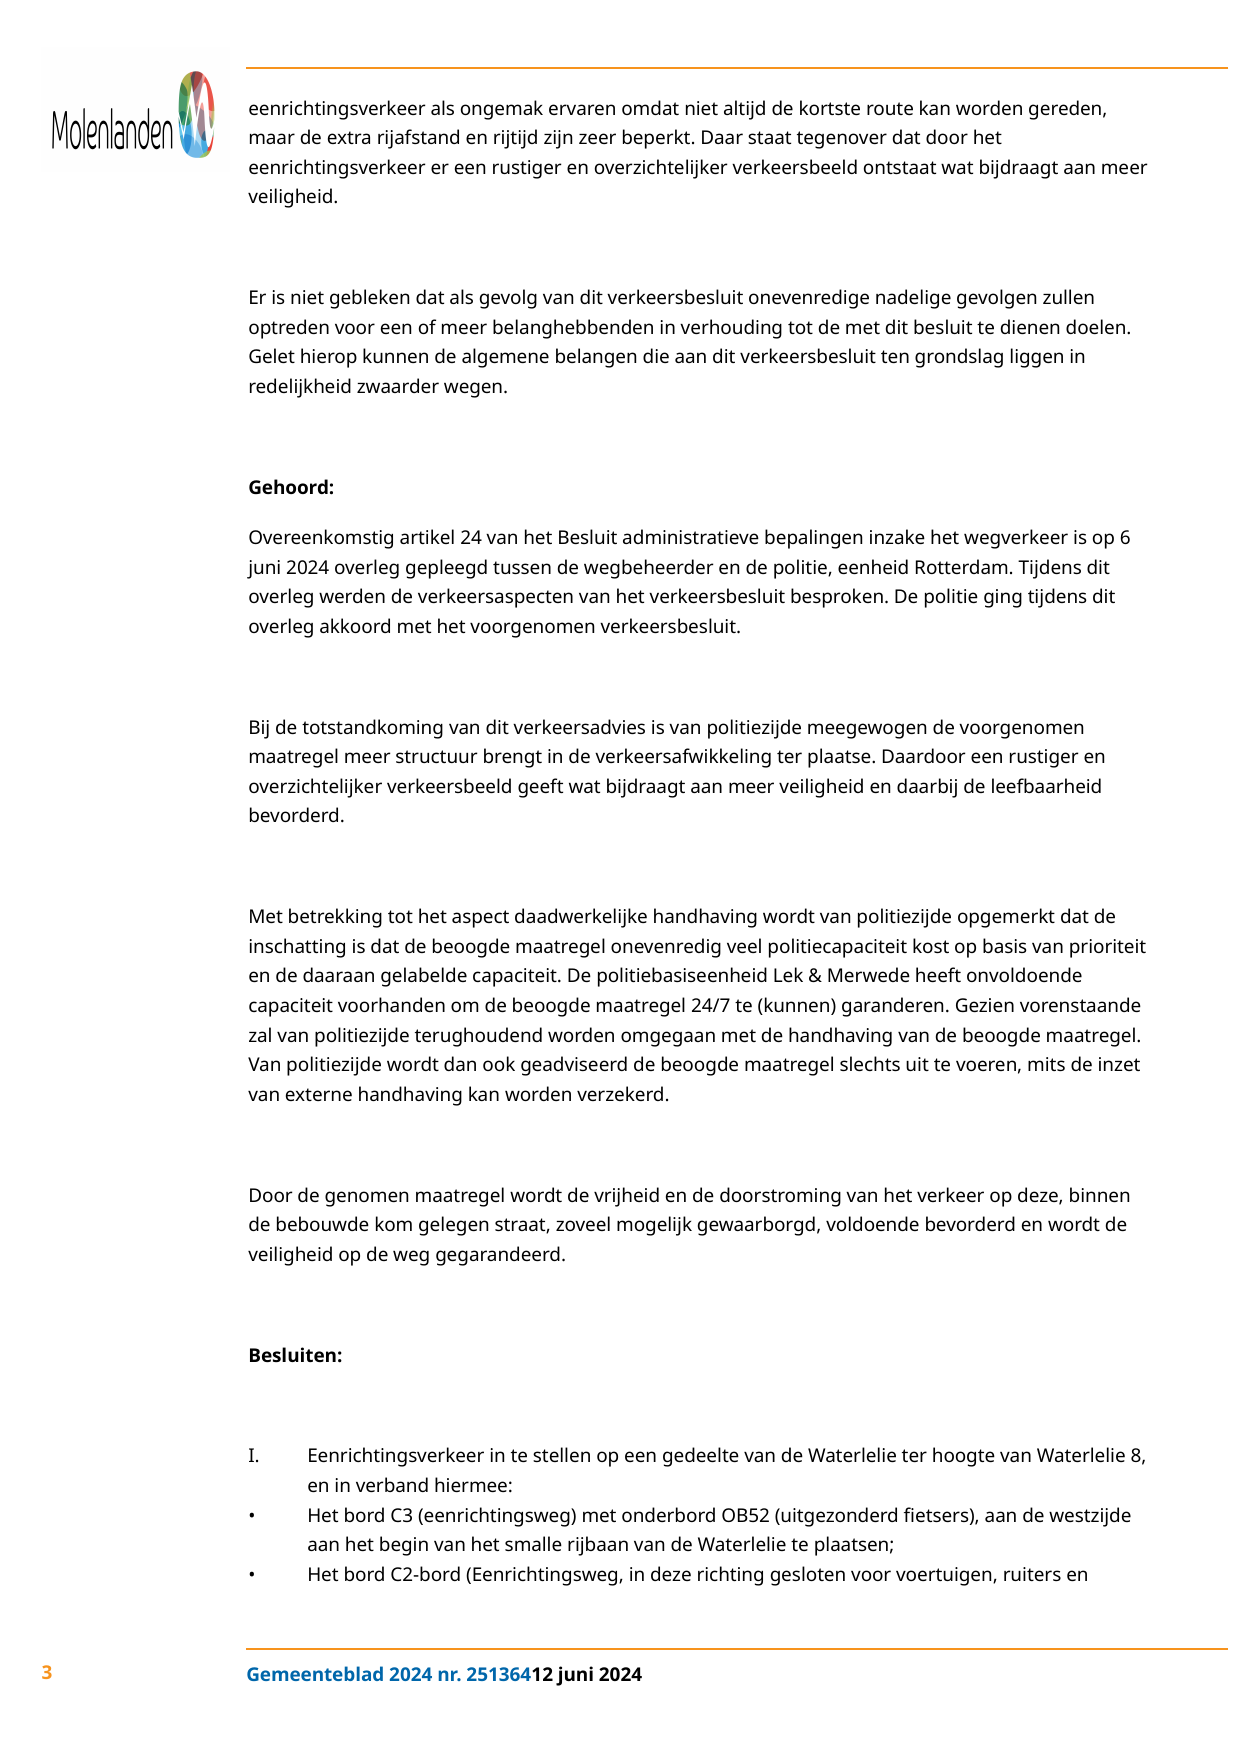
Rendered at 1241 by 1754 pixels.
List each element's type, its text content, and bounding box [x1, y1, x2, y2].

list Het bord C3 (eenrichtingsweg) met onderbord OB52 (uitgezonderd fietsers), aan de westzijde aan het begin van het smalle rijbaan van de Waterlelie te plaatsen; [248, 1502, 1152, 1557]
list Eenrichtingsverkeer in te stellen op een gedeelte van de Waterlelie ter hoogte van Waterlelie 8, en in verband hiermee: [248, 1443, 1152, 1498]
picture [41, 47, 231, 172]
text eenrichtingsverkeer als ongemak ervaren omdat niet altijd de kortste route kan worden gereden, maar de extra rijafstand en rijtijd zijn zeer beperkt. Daar staat tegenover dat door het eenrichtingsverkeer er een rustiger en overzichtelijker verkeersbeeld ontstaat wat bijdraagt aan meer veiligheid. [248, 95, 1152, 209]
text Besluiten: [248, 1342, 1152, 1368]
list Het bord C2-bord (Eenrichtingsweg, in deze richting gesloten voor voertuigen, ruiters en [248, 1561, 1152, 1587]
text Overeenkomstig artikel 24 van het Besluit administratieve bepalingen inzake het wegverkeer is op 6 juni 2024 overleg gepleegd tussen de wegbeheerder en de politie, eenheid Rotterdam. Tijdens dit overleg werden de verkeersaspecten van het verkeersbesluit besproken. De politie ging tijdens dit overleg akkoord met het voorgenomen verkeersbesluit. [248, 524, 1152, 639]
text Gehoord: [248, 474, 1152, 500]
text Met betrekking tot het aspect daadwerkelijke handhaving wordt van politiezijde opgemerkt dat de inschatting is dat de beoogde maatregel onevenredig veel politiecapaciteit kost op basis van prioriteit en de daaraan gelabelde capaciteit. De politiebasiseenheid Lek & Merwede heeft onvoldoende capaciteit voorhanden om de beoogde maatregel 24/7 te (kunnen) garanderen. Gezien vorenstaande zal van politiezijde terughoudend worden omgegaan met de handhaving van de beoogde maatregel. Van politiezijde wordt dan ook geadviseerd de beoogde maatregel slechts uit te voeren, mits de inzet van externe handhaving kan worden verzekerd. [248, 903, 1152, 1107]
text Door de genomen maatregel wordt de vrijheid en de doorstroming van het verkeer op deze, binnen de bebouwde kom gelegen straat, zoveel mogelijk gewaarborgd, voldoende bevorderd en wordt de veiligheid op de weg gegarandeerd. [248, 1182, 1152, 1267]
text Er is niet gebleken dat als gevolg van dit verkeersbesluit onevenredige nadelige gevolgen zullen optreden voor een of meer belanghebbenden in verhouding tot de met dit besluit te dienen doelen. Gelet hierop kunnen de algemene belangen die aan dit verkeersbesluit ten grondslag liggen in redelijkheid zwaarder wegen. [248, 284, 1152, 399]
text Bij de totstandkoming van dit verkeersadvies is van politiezijde meegewogen de voorgenomen maatregel meer structuur brengt in de verkeersafwikkeling ter plaatse. Daardoor een rustiger en overzichtelijker verkeersbeeld geeft wat bijdraagt aan meer veiligheid en daarbij de leefbaarheid bevorderd. [248, 714, 1152, 828]
